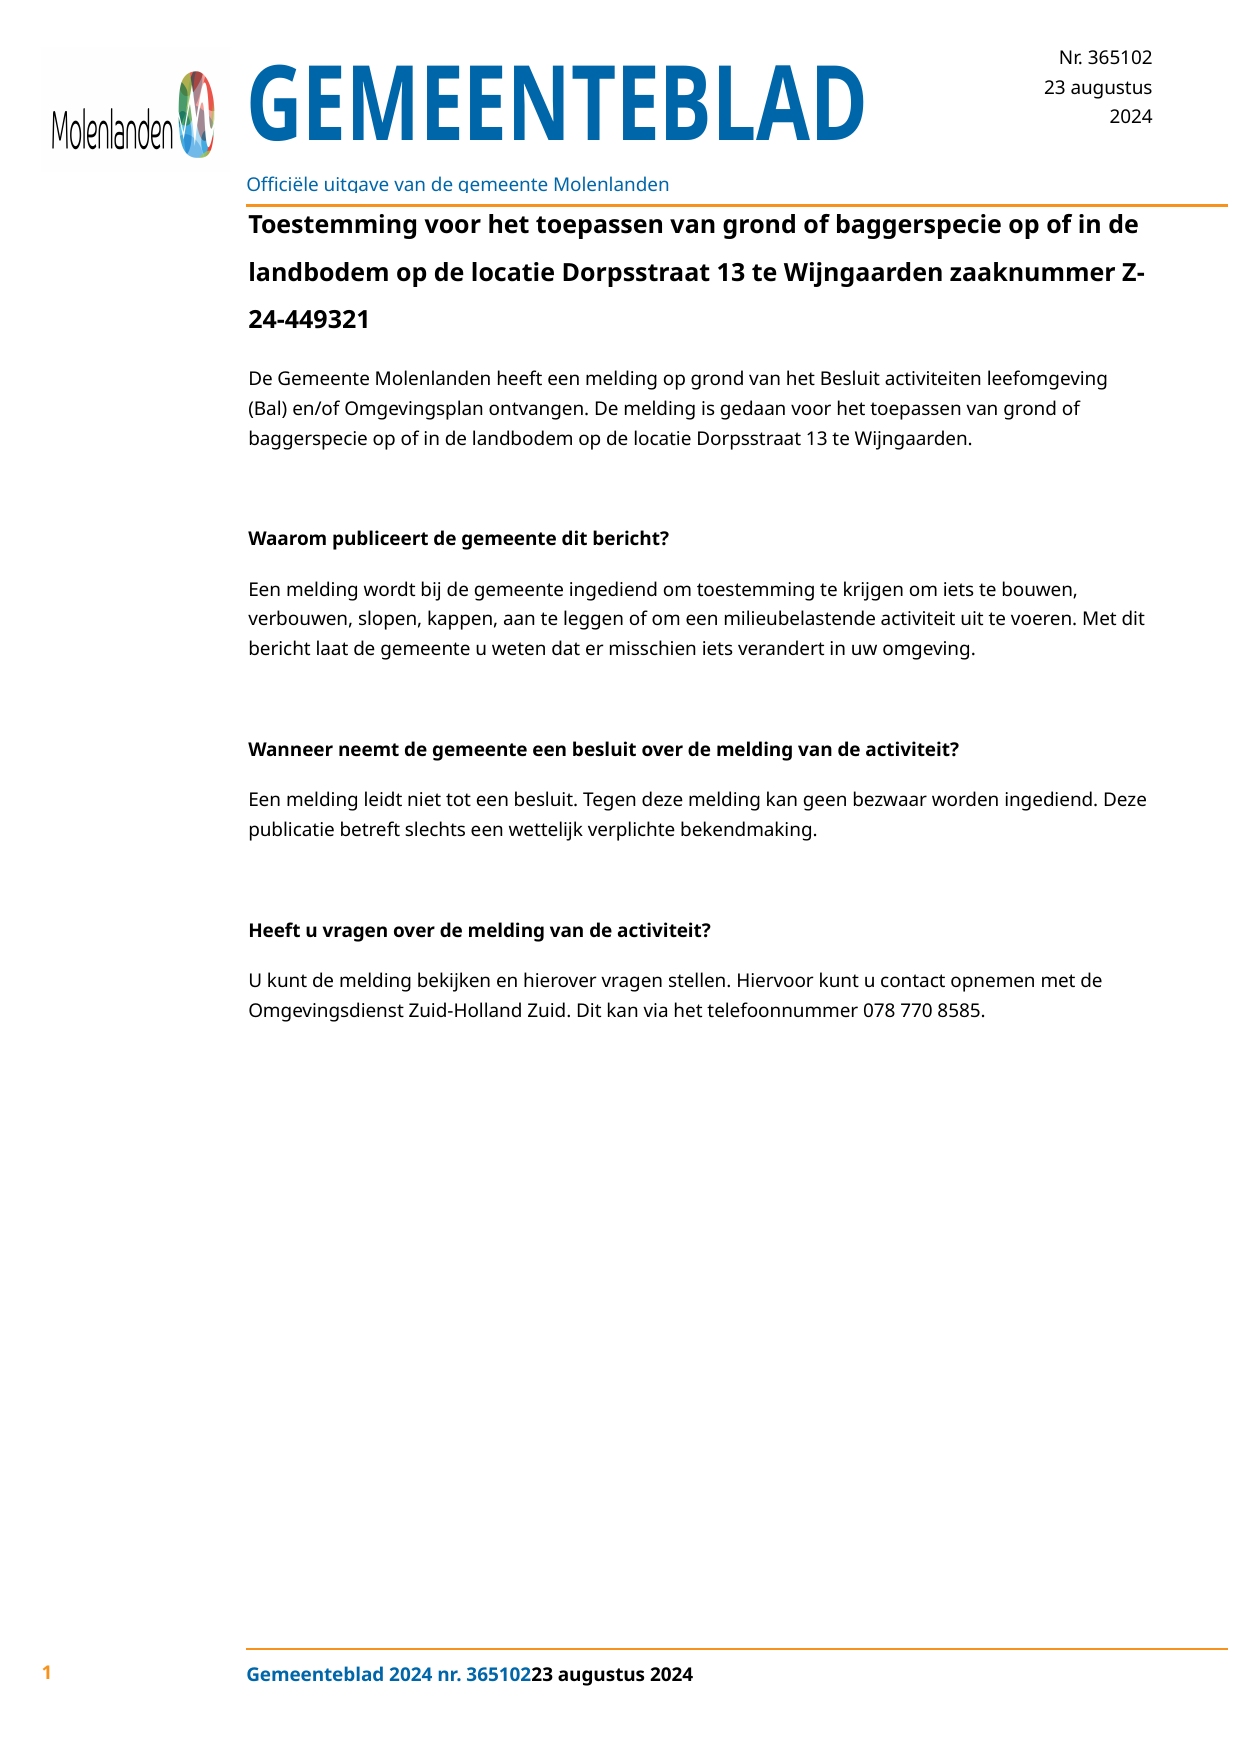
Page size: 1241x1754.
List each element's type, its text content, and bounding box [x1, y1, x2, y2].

text Toestemming voor het toepassen van grond of baggerspecie op of in de landbodem op de locatie Dorpsstraat 13 te Wijngaarden zaaknummer Z-24-449321 [248, 207, 1152, 336]
text Een melding leidt niet tot een besluit. Tegen deze melding kan geen bezwaar worden ingediend. Deze publicatie betreft slechts een wettelijk verplichte bekendmaking. [248, 786, 1152, 842]
text Heeft u vragen over de melding van de activiteit? [248, 917, 1152, 942]
picture [41, 47, 231, 172]
text U kunt de melding bekijken en hierover vragen stellen. Hiervoor kunt u contact opnemen met de Omgevingsdienst Zuid-Holland Zuid. Dit kan via het telefoonnummer 078 770 8585. [248, 967, 1152, 1022]
text De Gemeente Molenlanden heeft een melding op grond van het Besluit activiteiten leefomgeving (Bal) en/of Omgevingsplan ontvangen. De melding is gedaan voor het toepassen van grond of baggerspecie op of in de landbodem op de locatie Dorpsstraat 13 te Wijngaarden. [248, 366, 1152, 450]
text Een melding wordt bij de gemeente ingediend om toestemming te krijgen om iets te bouwen, verbouwen, slopen, kappen, aan te leggen of om een milieubelastende activiteit uit te voeren. Met dit bericht laat de gemeente u weten dat er misschien iets verandert in uw omgeving. [248, 576, 1152, 661]
text Wanneer neemt de gemeente een besluit over de melding van de activiteit? [248, 736, 1152, 762]
text Waarom publiceert de gemeente dit bericht? [248, 526, 1152, 551]
